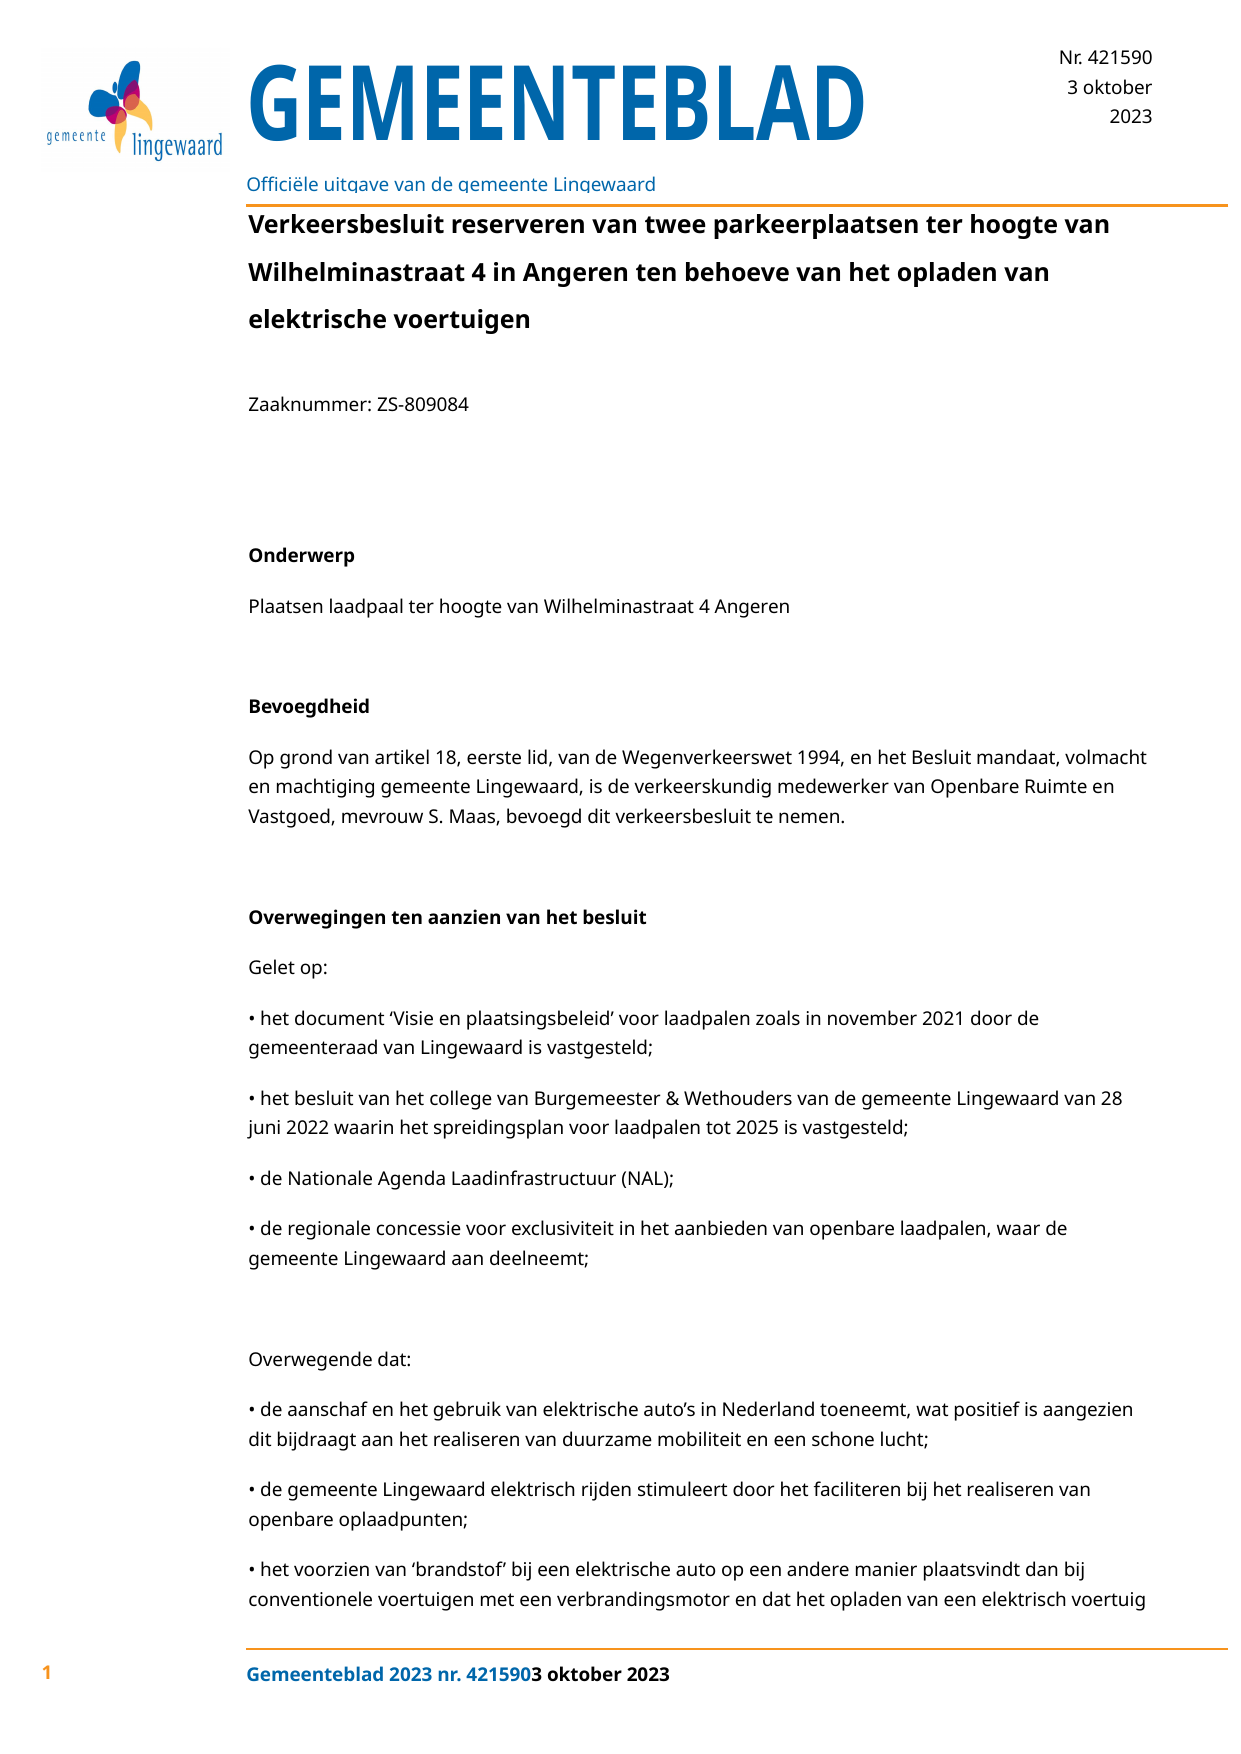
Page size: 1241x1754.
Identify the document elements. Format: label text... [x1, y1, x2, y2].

text Overwegende dat: [248, 1346, 1152, 1372]
text Plaatsen laadpaal ter hoogte van Wilhelminastraat 4 Angeren [248, 593, 1152, 619]
picture [41, 47, 231, 172]
text Onderwerp [248, 542, 1152, 568]
text • het besluit van het college van Burgemeester & Wethouders van de gemeente Lingewaard van 28 juni 2022 waarin het spreidingsplan voor laadpalen tot 2025 is vastgesteld; [248, 1085, 1152, 1140]
text Overwegingen ten aanzien van het besluit [248, 904, 1152, 930]
text • de aanschaf en het gebruik van elektrische auto’s in Nederland toeneemt, wat positief is aangezien dit bijdraagt aan het realiseren van duurzame mobiliteit en een schone lucht; [248, 1396, 1152, 1452]
text • de Nationale Agenda Laadinfrastructuur (NAL); [248, 1165, 1152, 1191]
text • de regionale concessie voor exclusiviteit in het aanbieden van openbare laadpalen, waar de gemeente Lingewaard aan deelneemt; [248, 1215, 1152, 1271]
text Op grond van artikel 18, eerste lid, van de Wegenverkeerswet 1994, en het Besluit mandaat, volmacht en machtiging gemeente Lingewaard, is de verkeerskundig medewerker van Openbare Ruimte en Vastgoed, mevrouw S. Maas, bevoegd dit verkeersbesluit te nemen. [248, 744, 1152, 829]
text Zaaknummer: ZS-809084 [248, 391, 1152, 417]
text • het document ‘Visie en plaatsingsbeleid’ voor laadpalen zoals in november 2021 door de gemeenteraad van Lingewaard is vastgesteld; [248, 1005, 1152, 1060]
text Gelet op: [248, 954, 1152, 980]
text Bevoegdheid [248, 694, 1152, 719]
text • het voorzien van ‘brandstof’ bij een elektrische auto op een andere manier plaatsvindt dan bij conventionele voertuigen met een verbrandingsmotor en dat het opladen van een elektrisch voertuig [248, 1556, 1152, 1612]
text Verkeersbesluit reserveren van twee parkeerplaatsen ter hoogte van Wilhelminastraat 4 in Angeren ten behoeve van het opladen van elektrische voertuigen [248, 207, 1152, 336]
text • de gemeente Lingewaard elektrisch rijden stimuleert door het faciliteren bij het realiseren van openbare oplaadpunten; [248, 1476, 1152, 1532]
